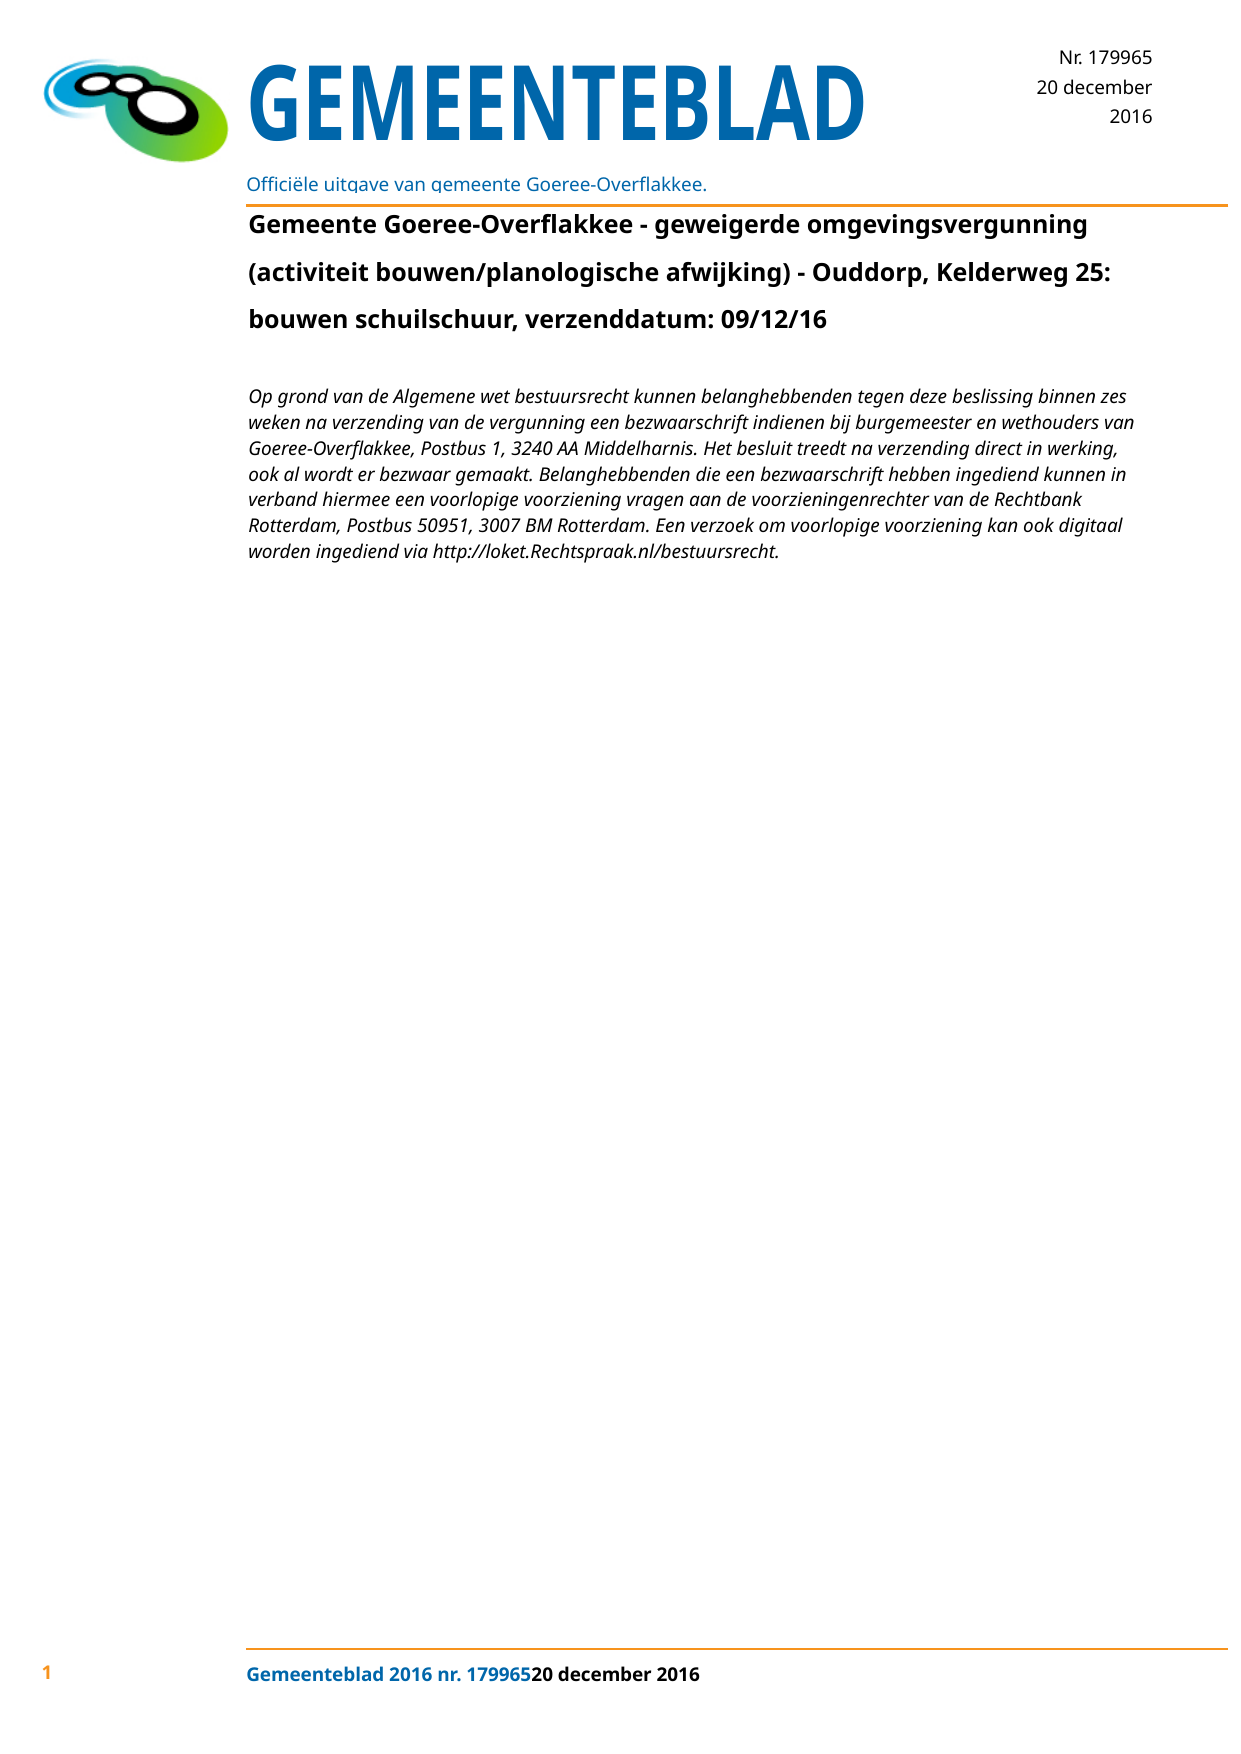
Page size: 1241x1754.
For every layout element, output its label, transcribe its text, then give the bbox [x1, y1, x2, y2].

picture [41, 47, 231, 172]
text Gemeente Goeree-Overflakkee - geweigerde omgevingsvergunning (activiteit bouwen/planologische afwijking) - Ouddorp, Kelderweg 25: bouwen schuilschuur, verzenddatum: 09/12/16 [248, 207, 1152, 336]
text Op grond van de Algemene wet bestuursrecht kunnen belanghebbenden tegen deze beslissing binnen zes weken na verzending van de vergunning een bezwaarschrift indienen bij burgemeester en wethouders van Goeree-Overflakkee, Postbus 1, 3240 AA Middelharnis. Het besluit treedt na verzending direct in werking, ook al wordt er bezwaar gemaakt. Belanghebbenden die een bezwaarschrift hebben ingediend kunnen in verband hiermee een voorlopige voorziening vragen aan de voorzieningenrechter van de Rechtbank Rotterdam, Postbus 50951, 3007 BM Rotterdam. Een verzoek om voorlopige voorziening kan ook digitaal worden ingediend via http://loket.Rechtspraak.nl/bestuursrecht. [248, 384, 1152, 564]
